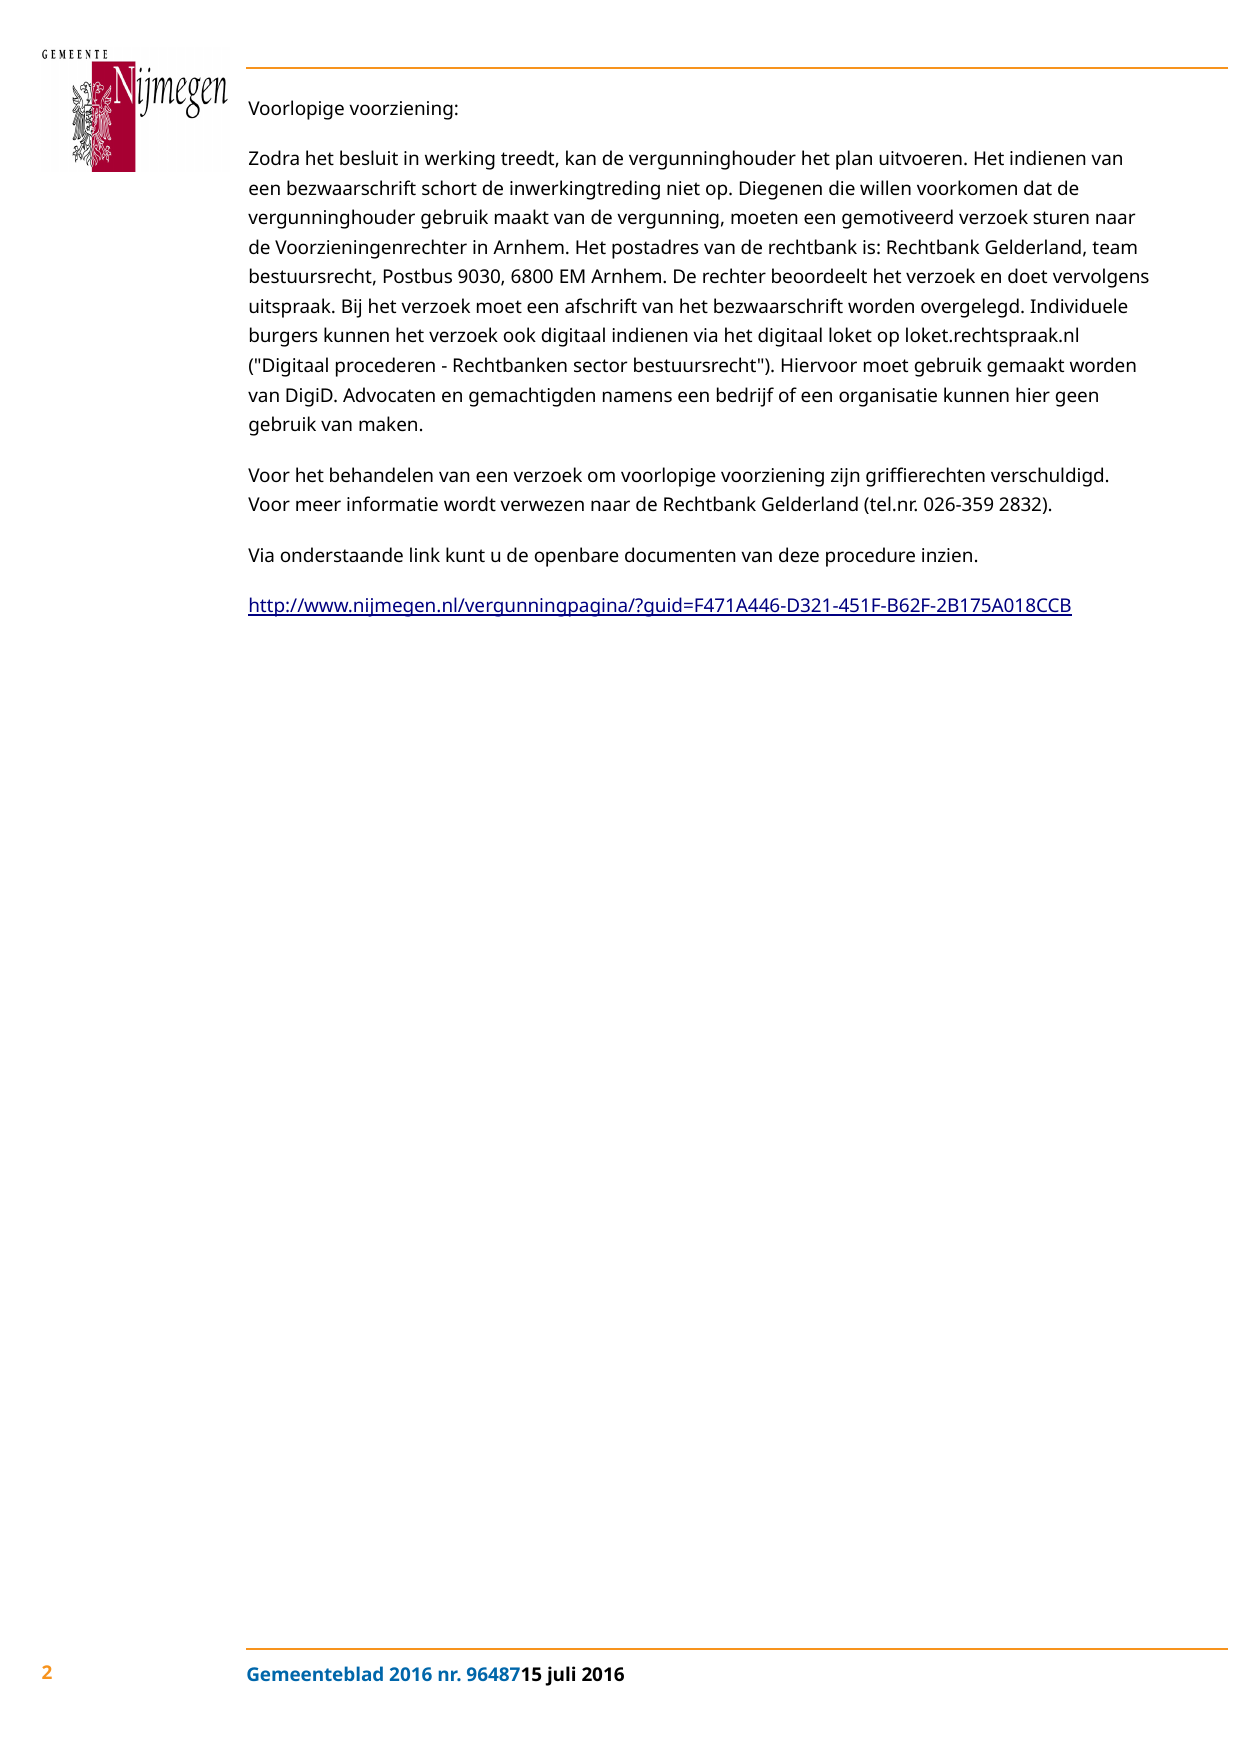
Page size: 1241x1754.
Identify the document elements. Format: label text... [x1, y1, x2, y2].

text Voorlopige voorziening: [248, 95, 1152, 121]
text Voor het behandelen van een verzoek om voorlopige voorziening zijn griffierechten verschuldigd. Voor meer informatie wordt verwezen naar de Rechtbank Gelderland (tel.nr. 026-359 2832). [248, 462, 1152, 517]
text Zodra het besluit in werking treedt, kan de vergunninghouder het plan uitvoeren. Het indienen van een bezwaarschrift schort de inwerkingtreding niet op. Diegenen die willen voorkomen dat de vergunninghouder gebruik maakt van de vergunning, moeten een gemotiveerd verzoek sturen naar de Voorzieningenrechter in Arnhem. Het postadres van de rechtbank is: Rechtbank Gelderland, team bestuursrecht, Postbus 9030, 6800 EM Arnhem. De rechter beoordeelt het verzoek en doet vervolgens uitspraak. Bij het verzoek moet een afschrift van het bezwaarschrift worden overgelegd. Individuele burgers kunnen het verzoek ook digitaal indienen via het digitaal loket op loket.rechtspraak.nl ("Digitaal procederen - Rechtbanken sector bestuursrecht"). Hiervoor moet gebruik gemaakt worden van DigiD. Advocaten en gemachtigden namens een bedrijf of een organisatie kunnen hier geen gebruik van maken. [248, 145, 1152, 437]
text Via onderstaande link kunt u de openbare documenten van deze procedure inzien. [248, 542, 1152, 568]
text http://www.nijmegen.nl/vergunningpagina/?guid=F471A446-D321-451F-B62F-2B175A018CCB [248, 592, 1152, 618]
picture [41, 47, 231, 172]
